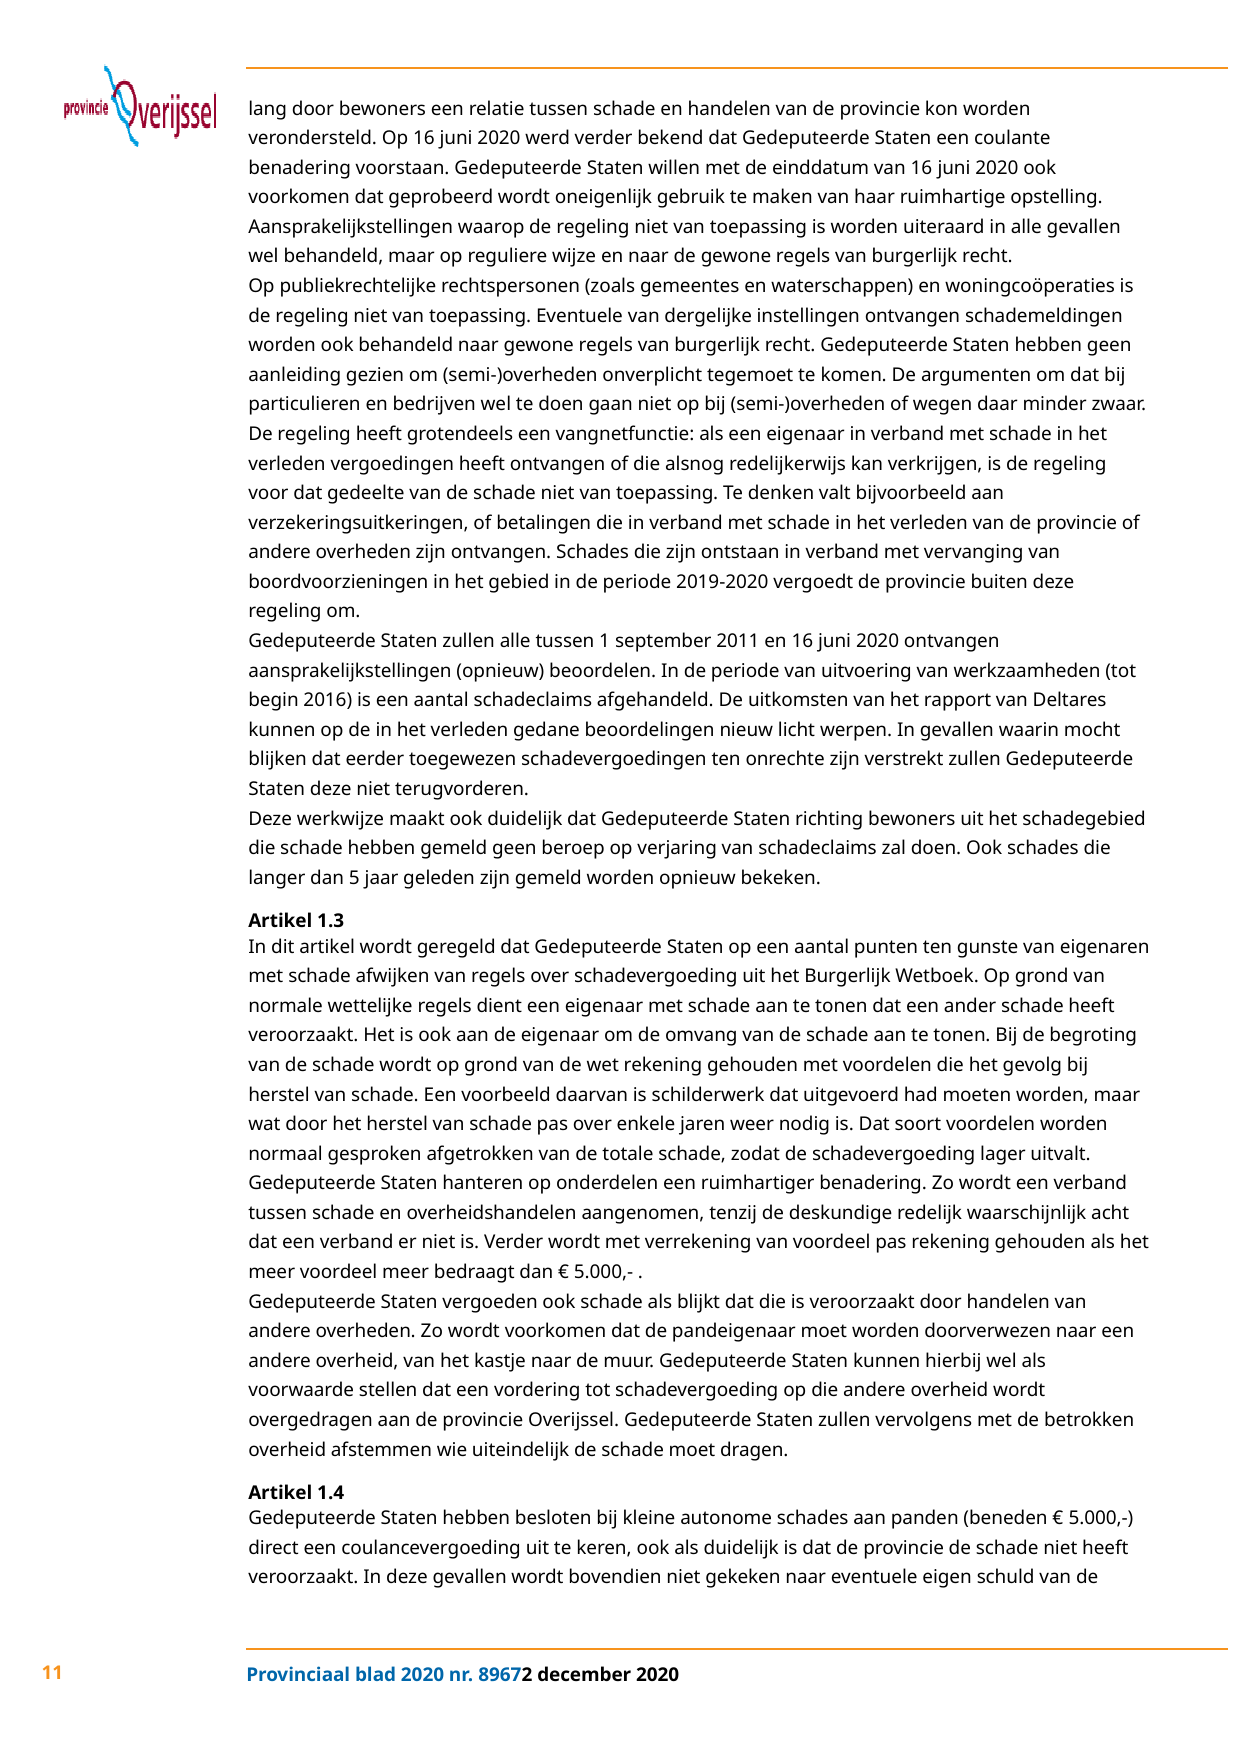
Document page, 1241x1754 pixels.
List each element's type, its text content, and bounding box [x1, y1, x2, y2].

text lang door bewoners een relatie tussen schade en handelen van de provincie kon worden verondersteld. Op 16 juni 2020 werd verder bekend dat Gedeputeerde Staten een coulante benadering voorstaan. Gedeputeerde Staten willen met de einddatum van 16 juni 2020 ook voorkomen dat geprobeerd wordt oneigenlijk gebruik te maken van haar ruimhartige opstelling. [248, 95, 1152, 209]
text De regeling heeft grotendeels een vangnetfunctie: als een eigenaar in verband met schade in het verleden vergoedingen heeft ontvangen of die alsnog redelijkerwijs kan verkrijgen, is de regeling voor dat gedeelte van de schade niet van toepassing. Te denken valt bijvoorbeeld aan verzekeringsuitkeringen, of betalingen die in verband met schade in het verleden van de provincie of andere overheden zijn ontvangen. Schades die zijn ontstaan in verband met vervanging van boordvoorzieningen in het gebied in de periode 2019-2020 vergoedt de provincie buiten deze regeling om. [248, 420, 1152, 623]
text Deze werkwijze maakt ook duidelijk dat Gedeputeerde Staten richting bewoners uit het schadegebied die schade hebben gemeld geen beroep op verjaring van schadeclaims zal doen. Ook schades die langer dan 5 jaar geleden zijn gemeld worden opnieuw bekeken. [248, 805, 1152, 890]
text Artikel 1.4 [248, 1479, 1152, 1504]
text Gedeputeerde Staten hebben besloten bij kleine autonome schades aan panden (beneden € 5.000,-) direct een coulancevergoeding uit te keren, ook als duidelijk is dat de provincie de schade niet heeft veroorzaakt. In deze gevallen wordt bovendien niet gekeken naar eventuele eigen schuld van de [248, 1504, 1152, 1589]
picture [41, 47, 231, 172]
text Op publiekrechtelijke rechtspersonen (zoals gemeentes en waterschappen) en woningcoöperaties is de regeling niet van toepassing. Eventuele van dergelijke instellingen ontvangen schademeldingen worden ook behandeld naar gewone regels van burgerlijk recht. Gedeputeerde Staten hebben geen aanleiding gezien om (semi-)overheden onverplicht tegemoet te komen. De argumenten om dat bij particulieren en bedrijven wel te doen gaan niet op bij (semi-)overheden of wegen daar minder zwaar. [248, 272, 1152, 416]
text Gedeputeerde Staten vergoeden ook schade als blijkt dat die is veroorzaakt door handelen van andere overheden. Zo wordt voorkomen dat de pandeigenaar moet worden doorverwezen naar een andere overheid, van het kastje naar de muur. Gedeputeerde Staten kunnen hierbij wel als voorwaarde stellen dat een vordering tot schadevergoeding op die andere overheid wordt overgedragen aan de provincie Overijssel. Gedeputeerde Staten zullen vervolgens met de betrokken overheid afstemmen wie uiteindelijk de schade moet dragen. [248, 1288, 1152, 1461]
text In dit artikel wordt geregeld dat Gedeputeerde Staten op een aantal punten ten gunste van eigenaren met schade afwijken van regels over schadevergoeding uit het Burgerlijk Wetboek. Op grond van normale wettelijke regels dient een eigenaar met schade aan te tonen dat een ander schade heeft veroorzaakt. Het is ook aan de eigenaar om de omvang van de schade aan te tonen. Bij de begroting van de schade wordt op grond van de wet rekening gehouden met voordelen die het gevolg bij herstel van schade. Een voorbeeld daarvan is schilderwerk dat uitgevoerd had moeten worden, maar wat door het herstel van schade pas over enkele jaren weer nodig is. Dat soort voordelen worden normaal gesproken afgetrokken van de totale schade, zodat de schadevergoeding lager uitvalt. [248, 933, 1152, 1166]
text Aansprakelijkstellingen waarop de regeling niet van toepassing is worden uiteraard in alle gevallen wel behandeld, maar op reguliere wijze en naar de gewone regels van burgerlijk recht. [248, 213, 1152, 268]
text Gedeputeerde Staten zullen alle tussen 1 september 2011 en 16 juni 2020 ontvangen aansprakelijkstellingen (opnieuw) beoordelen. In de periode van uitvoering van werkzaamheden (tot begin 2016) is een aantal schadeclaims afgehandeld. De uitkomsten van het rapport van Deltares kunnen op de in het verleden gedane beoordelingen nieuw licht werpen. In gevallen waarin mocht blijken dat eerder toegewezen schadevergoedingen ten onrechte zijn verstrekt zullen Gedeputeerde Staten deze niet terugvorderen. [248, 627, 1152, 801]
text Gedeputeerde Staten hanteren op onderdelen een ruimhartiger benadering. Zo wordt een verband tussen schade en overheidshandelen aangenomen, tenzij de deskundige redelijk waarschijnlijk acht dat een verband er niet is. Verder wordt met verrekening van voordeel pas rekening gehouden als het meer voordeel meer bedraagt dan € 5.000,- . [248, 1169, 1152, 1284]
text Artikel 1.3 [248, 907, 1152, 933]
